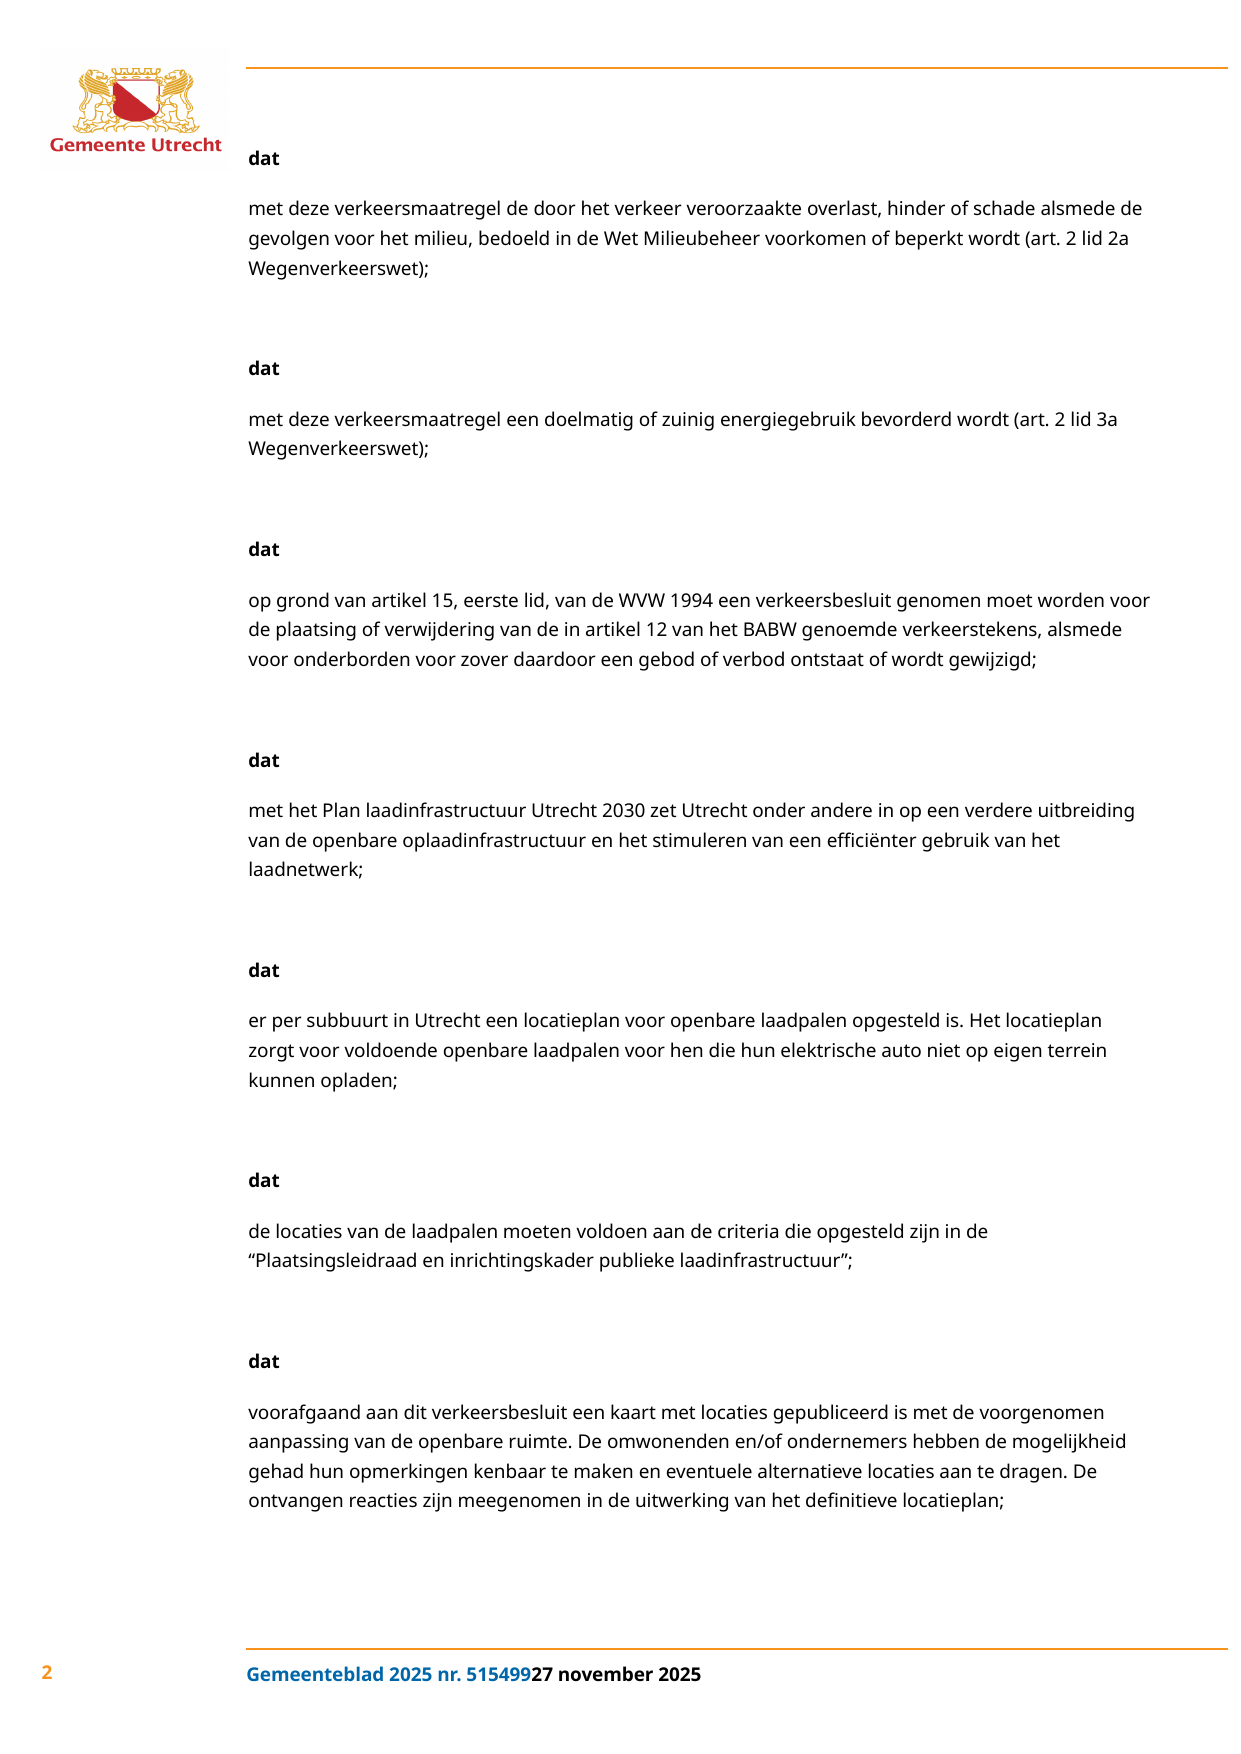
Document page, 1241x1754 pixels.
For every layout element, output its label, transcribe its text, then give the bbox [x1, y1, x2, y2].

text met het Plan laadinfrastructuur Utrecht 2030 zet Utrecht onder andere in op een verdere uitbreiding van de openbare oplaadinfrastructuur en het stimuleren van een efficiënter gebruik van het laadnetwerk; [248, 797, 1152, 882]
text op grond van artikel 15, eerste lid, van de WVW 1994 een verkeersbesluit genomen moet worden voor de plaatsing of verwijdering van de in artikel 12 van het BABW genoemde verkeerstekens, alsmede voor onderborden voor zover daardoor een gebod of verbod ontstaat of wordt gewijzigd; [248, 587, 1152, 672]
text dat [248, 1168, 1152, 1193]
text met deze verkeersmaatregel een doelmatig of zuinig energiegebruik bevorderd wordt (art. 2 lid 3a Wegenverkeerswet); [248, 406, 1152, 461]
text dat [248, 536, 1152, 562]
text dat [248, 356, 1152, 381]
text dat [248, 747, 1152, 773]
text dat [248, 145, 1152, 171]
picture [41, 47, 231, 172]
text voorafgaand aan dit verkeersbesluit een kaart met locaties gepubliceerd is met de voorgenomen aanpassing van de openbare ruimte. De omwonenden en/of ondernemers hebben de mogelijkheid gehad hun opmerkingen kenbaar te maken en eventuele alternatieve locaties aan te dragen. De ontvangen reacties zijn meegenomen in de uitwerking van het definitieve locatieplan; [248, 1399, 1152, 1513]
text met deze verkeersmaatregel de door het verkeer veroorzaakte overlast, hinder of schade alsmede de gevolgen voor het milieu, bedoeld in de Wet Milieubeheer voorkomen of beperkt wordt (art. 2 lid 2a Wegenverkeerswet); [248, 196, 1152, 281]
text er per subbuurt in Utrecht een locatieplan voor openbare laadpalen opgesteld is. Het locatieplan zorgt voor voldoende openbare laadpalen voor hen die hun elektrische auto niet op eigen terrein kunnen opladen; [248, 1008, 1152, 1093]
text dat [248, 1348, 1152, 1374]
text dat [248, 957, 1152, 983]
text de locaties van de laadpalen moeten voldoen aan de criteria die opgesteld zijn in de “Plaatsingsleidraad en inrichtingskader publieke laadinfrastructuur”; [248, 1218, 1152, 1273]
